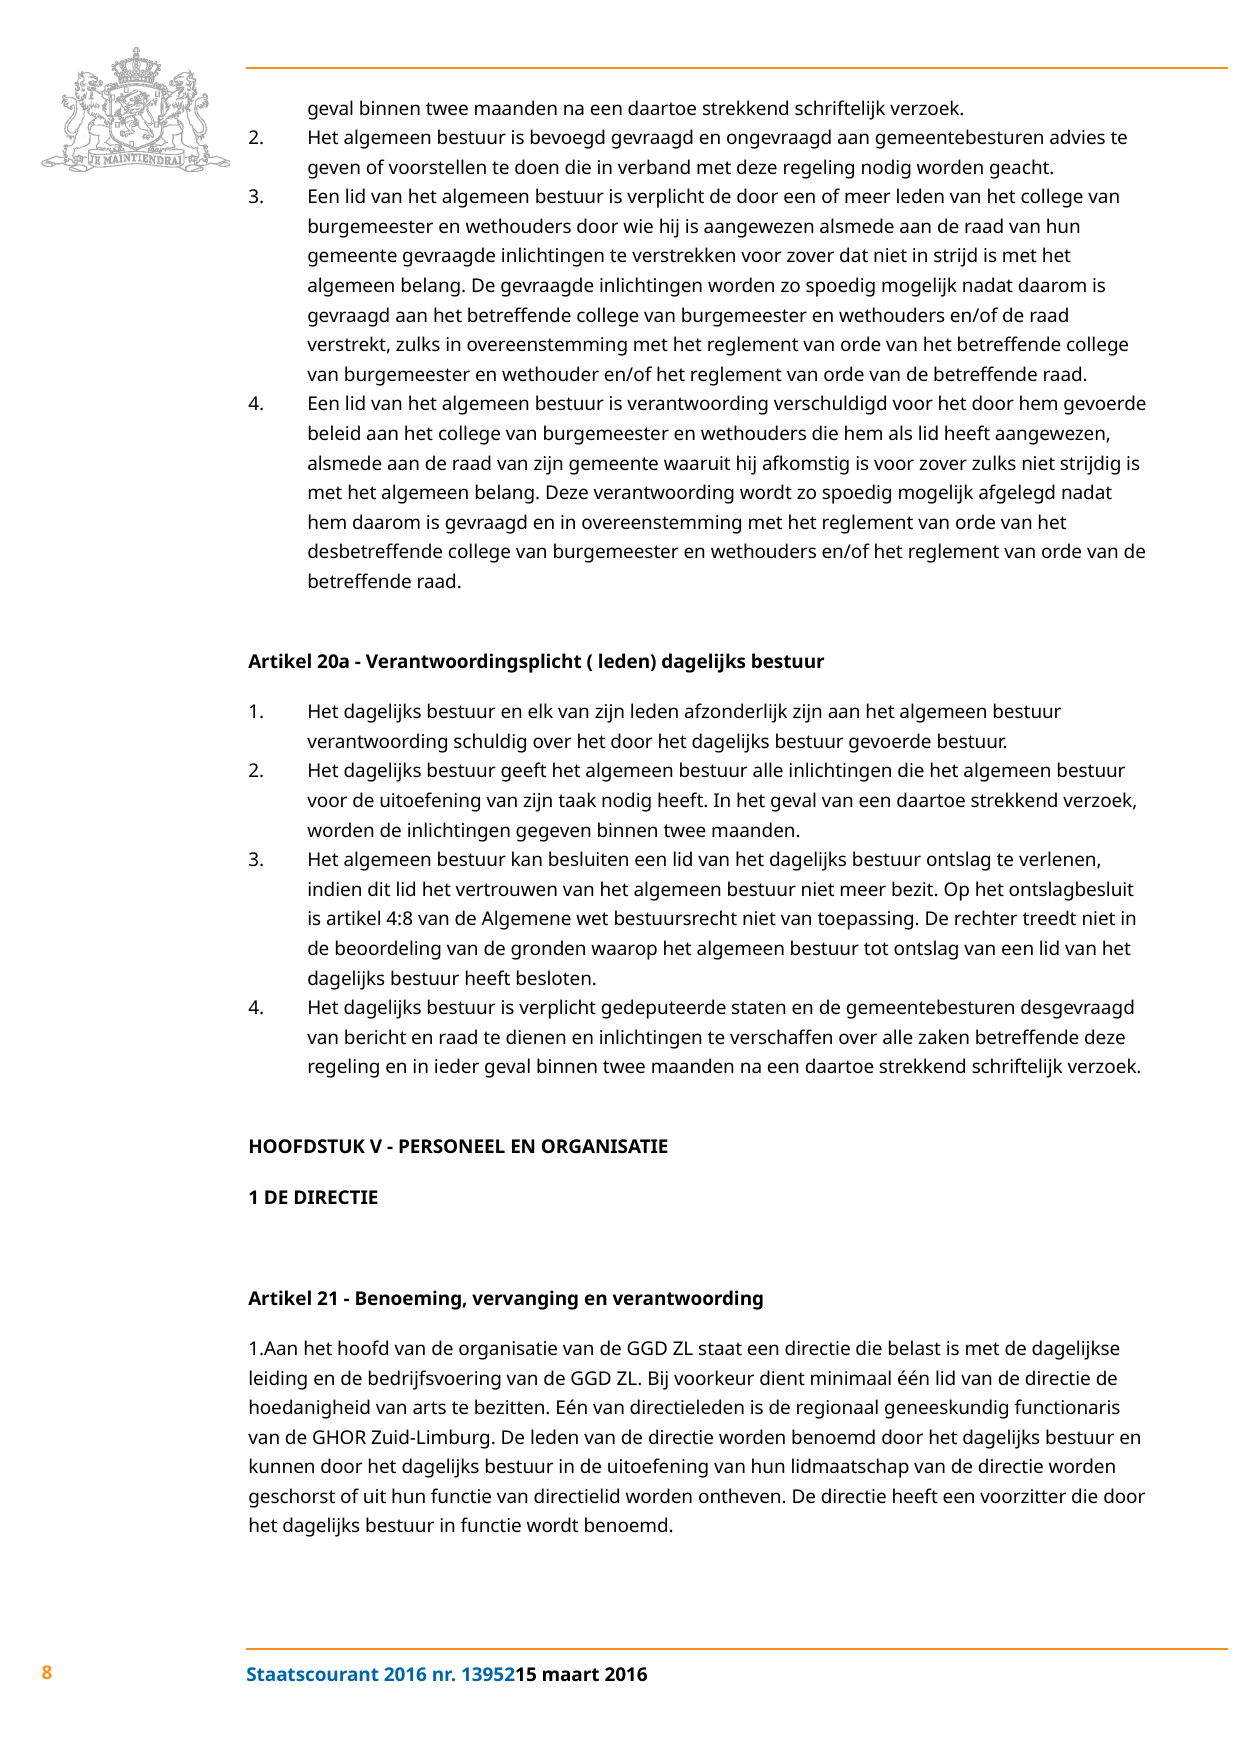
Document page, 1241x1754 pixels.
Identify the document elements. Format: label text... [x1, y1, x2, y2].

text 1 DE DIRECTIE [248, 1184, 1152, 1210]
list Het dagelijks bestuur geeft het algemeen bestuur alle inlichtingen die het algemeen bestuur voor de uitoefening van zijn taak nodig heeft. In het geval van een daartoe strekkend verzoek, worden de inlichtingen gegeven binnen twee maanden. [248, 758, 1152, 843]
list geval binnen twee maanden na een daartoe strekkend schriftelijk verzoek. [248, 95, 1152, 121]
list Het algemeen bestuur is bevoegd gevraagd en ongevraagd aan gemeentebesturen advies te geven of voorstellen te doen die in verband met deze regeling nodig worden geacht. [248, 124, 1152, 180]
list Het algemeen bestuur kan besluiten een lid van het dagelijks bestuur ontslag te verlenen, indien dit lid het vertrouwen van het algemeen bestuur niet meer bezit. Op het ontslagbesluit is artikel 4:8 van de Algemene wet bestuursrecht niet van toepassing. De rechter treedt niet in de beoordeling van de gronden waarop het algemeen bestuur tot ontslag van een lid van het dagelijks bestuur heeft besloten. [248, 846, 1152, 991]
list Een lid van het algemeen bestuur is verplicht de door een of meer leden van het college van burgemeester en wethouders door wie hij is aangewezen alsmede aan de raad van hun gemeente gevraagde inlichtingen te verstrekken voor zover dat niet in strijd is met het algemeen belang. De gevraagde inlichtingen worden zo spoedig mogelijk nadat daarom is gevraagd aan het betreffende college van burgemeester en wethouders en/of de raad verstrekt, zulks in overeenstemming met het reglement van orde van het betreffende college van burgemeester en wethouder en/of het reglement van orde van de betreffende raad. [248, 183, 1152, 387]
picture [41, 47, 231, 172]
text HOOFDSTUK V - PERSONEEL EN ORGANISATIE [248, 1133, 1152, 1159]
text 1.Aan het hoofd van de organisatie van de GGD ZL staat een directie die belast is met de dagelijkse leiding en de bedrijfsvoering van de GGD ZL. Bij voorkeur dient minimaal één lid van de directie de hoedanigheid van arts te bezitten. Eén van directieleden is de regionaal geneeskundig functionaris van de GHOR Zuid-Limburg. De leden van de directie worden benoemd door het dagelijks bestuur en kunnen door het dagelijks bestuur in de uitoefening van hun lidmaatschap van de directie worden geschorst of uit hun functie van directielid worden ontheven. De directie heeft een voorzitter die door het dagelijks bestuur in functie wordt benoemd. [248, 1335, 1152, 1538]
list Het dagelijks bestuur is verplicht gedeputeerde staten en de gemeentebesturen desgevraagd van bericht en raad te dienen en inlichtingen te verschaffen over alle zaken betreffende deze regeling en in ieder geval binnen twee maanden na een daartoe strekkend schriftelijk verzoek. [248, 994, 1152, 1079]
text Artikel 21 - Benoeming, vervanging en verantwoording [248, 1285, 1152, 1311]
list Het dagelijks bestuur en elk van zijn leden afzonderlijk zijn aan het algemeen bestuur verantwoording schuldig over het door het dagelijks bestuur gevoerde bestuur. [248, 698, 1152, 754]
text Artikel 20a - Verantwoordingsplicht ( leden) dagelijks bestuur [248, 648, 1152, 674]
list Een lid van het algemeen bestuur is verantwoording verschuldigd voor het door hem gevoerde beleid aan het college van burgemeester en wethouders die hem als lid heeft aangewezen, alsmede aan de raad van zijn gemeente waaruit hij afkomstig is voor zover zulks niet strijdig is met het algemeen belang. Deze verantwoording wordt zo spoedig mogelijk afgelegd nadat hem daarom is gevraagd en in overeenstemming met het reglement van orde van het desbetreffende college van burgemeester en wethouders en/of het reglement van orde van de betreffende raad. [248, 391, 1152, 594]
